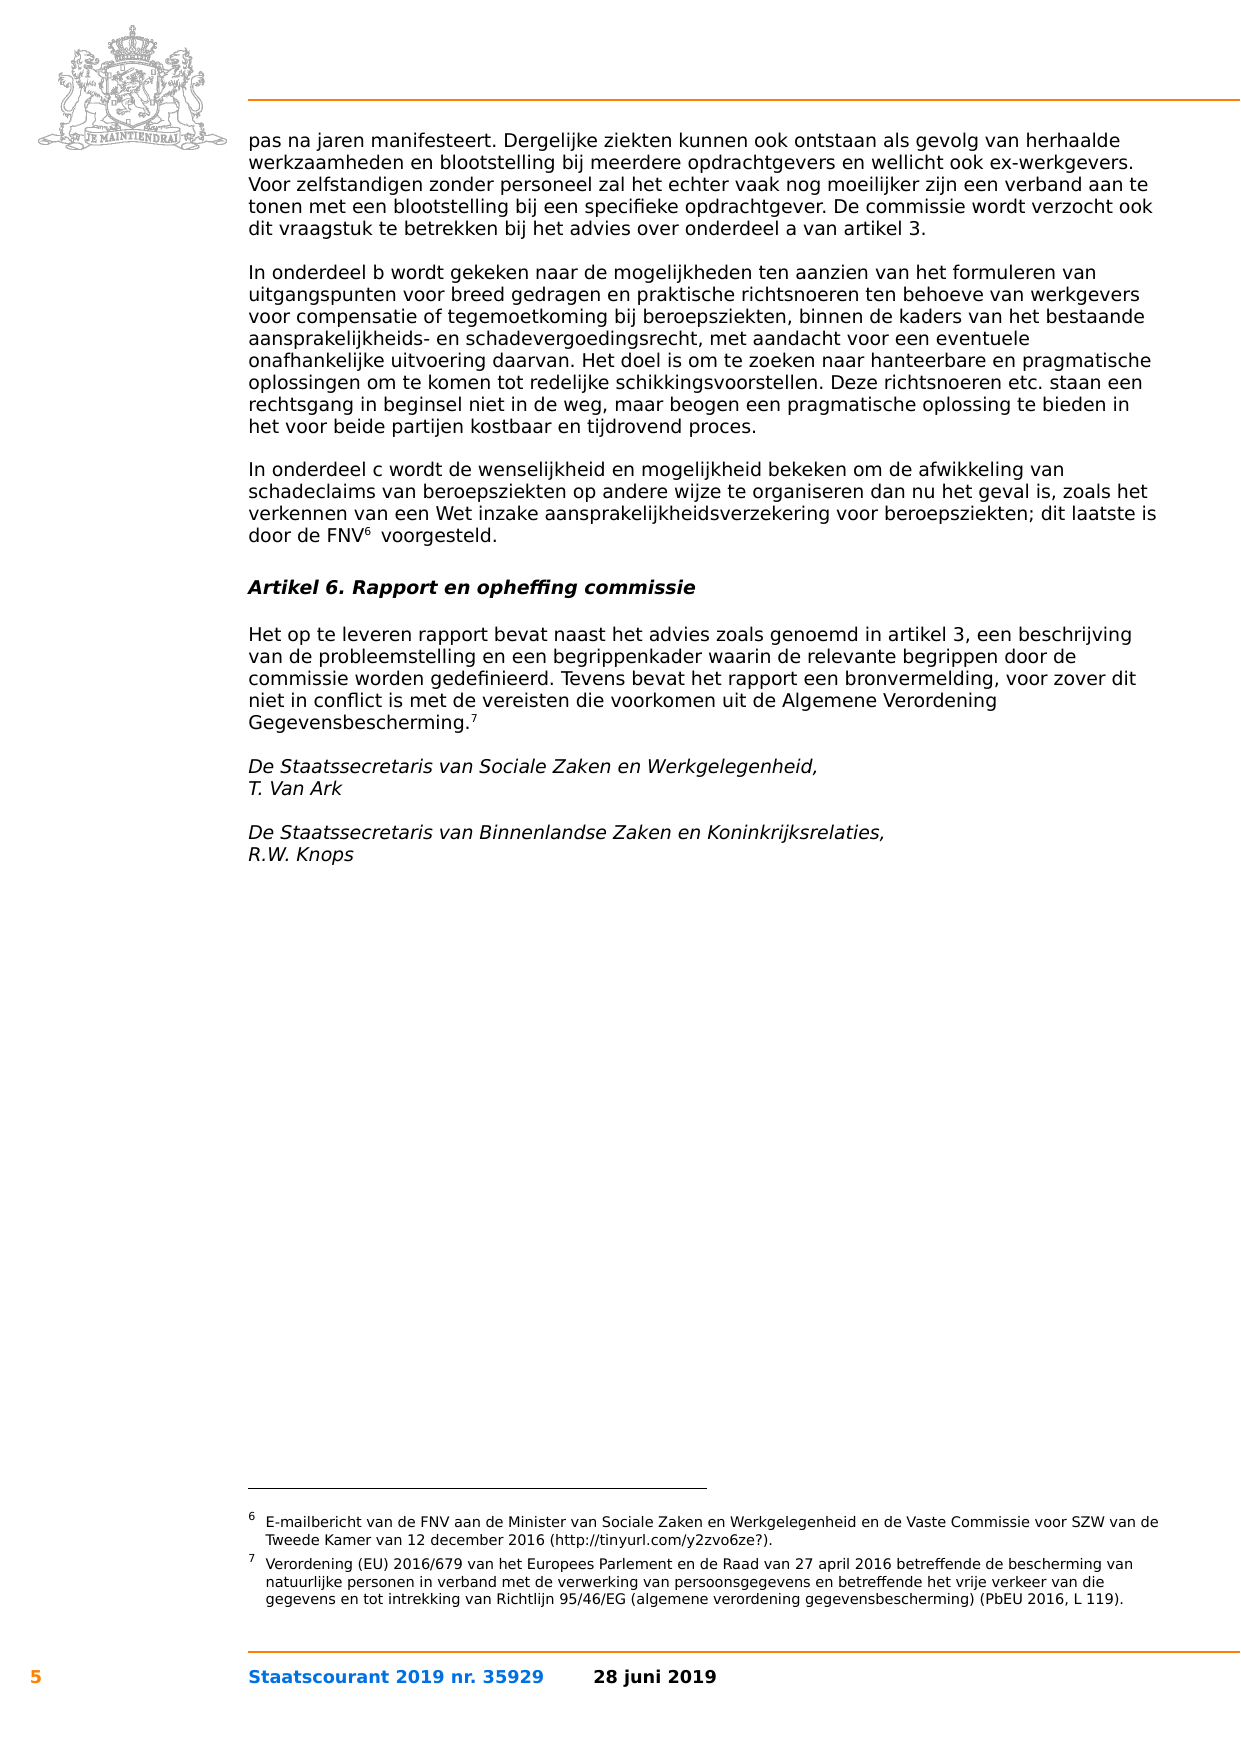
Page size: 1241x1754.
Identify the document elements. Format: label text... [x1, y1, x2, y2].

text Het op te leveren rapport bevat naast het advies zoals genoemd in artikel 3, een beschrijving van de probleemstelling en een begrippenkader waarin de relevante begrippen door de commissie worden gedefinieerd. Tevens bevat het rapport een bronvermelding, voor zover dit niet in conflict is met de vereisten die voorkomen uit de Algemene Verordening Gegevensbescherming. [248, 624, 1163, 734]
text pas na jaren manifesteert. Dergelijke ziekten kunnen ook ontstaan als gevolg van herhaalde werkzaamheden en blootstelling bij meerdere opdrachtgevers en wellicht ook ex-werkgevers. Voor zelfstandigen zonder personeel zal het echter vaak nog moeilijker zijn een verband aan te tonen met een blootstelling bij een specifieke opdrachtgever. De commissie wordt verzocht ook dit vraagstuk te betrekken bij het advies over onderdeel a van artikel 3. [248, 130, 1163, 240]
subtitle Artikel 6. Rapport en opheffing commissie [248, 577, 1163, 599]
text De Staatssecretaris van Binnenlandse Zaken en Koninkrijksrelaties, R.W. Knops [248, 822, 1163, 866]
text In onderdeel b wordt gekeken naar de mogelijkheden ten aanzien van het formuleren van uitgangspunten voor breed gedragen en praktische richtsnoeren ten behoeve van werkgevers voor compensatie of tegemoetkoming bij beroepsziekten, binnen de kaders van het bestaande aansprakelijkheids- en schadevergoedingsrecht, met aandacht voor een eventuele onafhankelijke uitvoering daarvan. Het doel is om te zoeken naar hanteerbare en pragmatische oplossingen om te komen tot redelijke schikkingsvoorstellen. Deze richtsnoeren etc. staan een rechtsgang in beginsel niet in de weg, maar beogen een pragmatische oplossing te bieden in het voor beide partijen kostbaar en tijdrovend proces. [248, 262, 1163, 437]
text De Staatssecretaris van Sociale Zaken en Werkgelegenheid, T. Van Ark [248, 756, 1163, 800]
text In onderdeel c wordt de wenselijkheid en mogelijkheid bekeken om de afwikkeling van schadeclaims van beroepsziekten op andere wijze te organiseren dan nu het geval is, zoals het verkennen van een Wet inzake aansprakelijkheidsverzekering voor beroepsziekten; dit laatste is door de FNV voorgesteld. [248, 459, 1163, 547]
text E-mailbericht van de FNV aan de Minister van Sociale Zaken en Werkgelegenheid en de Vaste Commissie voor SZW van de Tweede Kamer van 12 december 2016 (http://tinyurl.com/y2zvo6ze?). [248, 1510, 1163, 1549]
text Verordening (EU) 2016/679 van het Europees Parlement en de Raad van 27 april 2016 betreffende de bescherming van natuurlijke personen in verband met de verwerking van persoonsgegevens en betreffende het vrije verkeer van die gegevens en tot intrekking van Richtlijn 95/46/EG (algemene verordening gegevensbescherming) (PbEU 2016, L 119). [248, 1552, 1163, 1608]
picture [38, 25, 227, 150]
